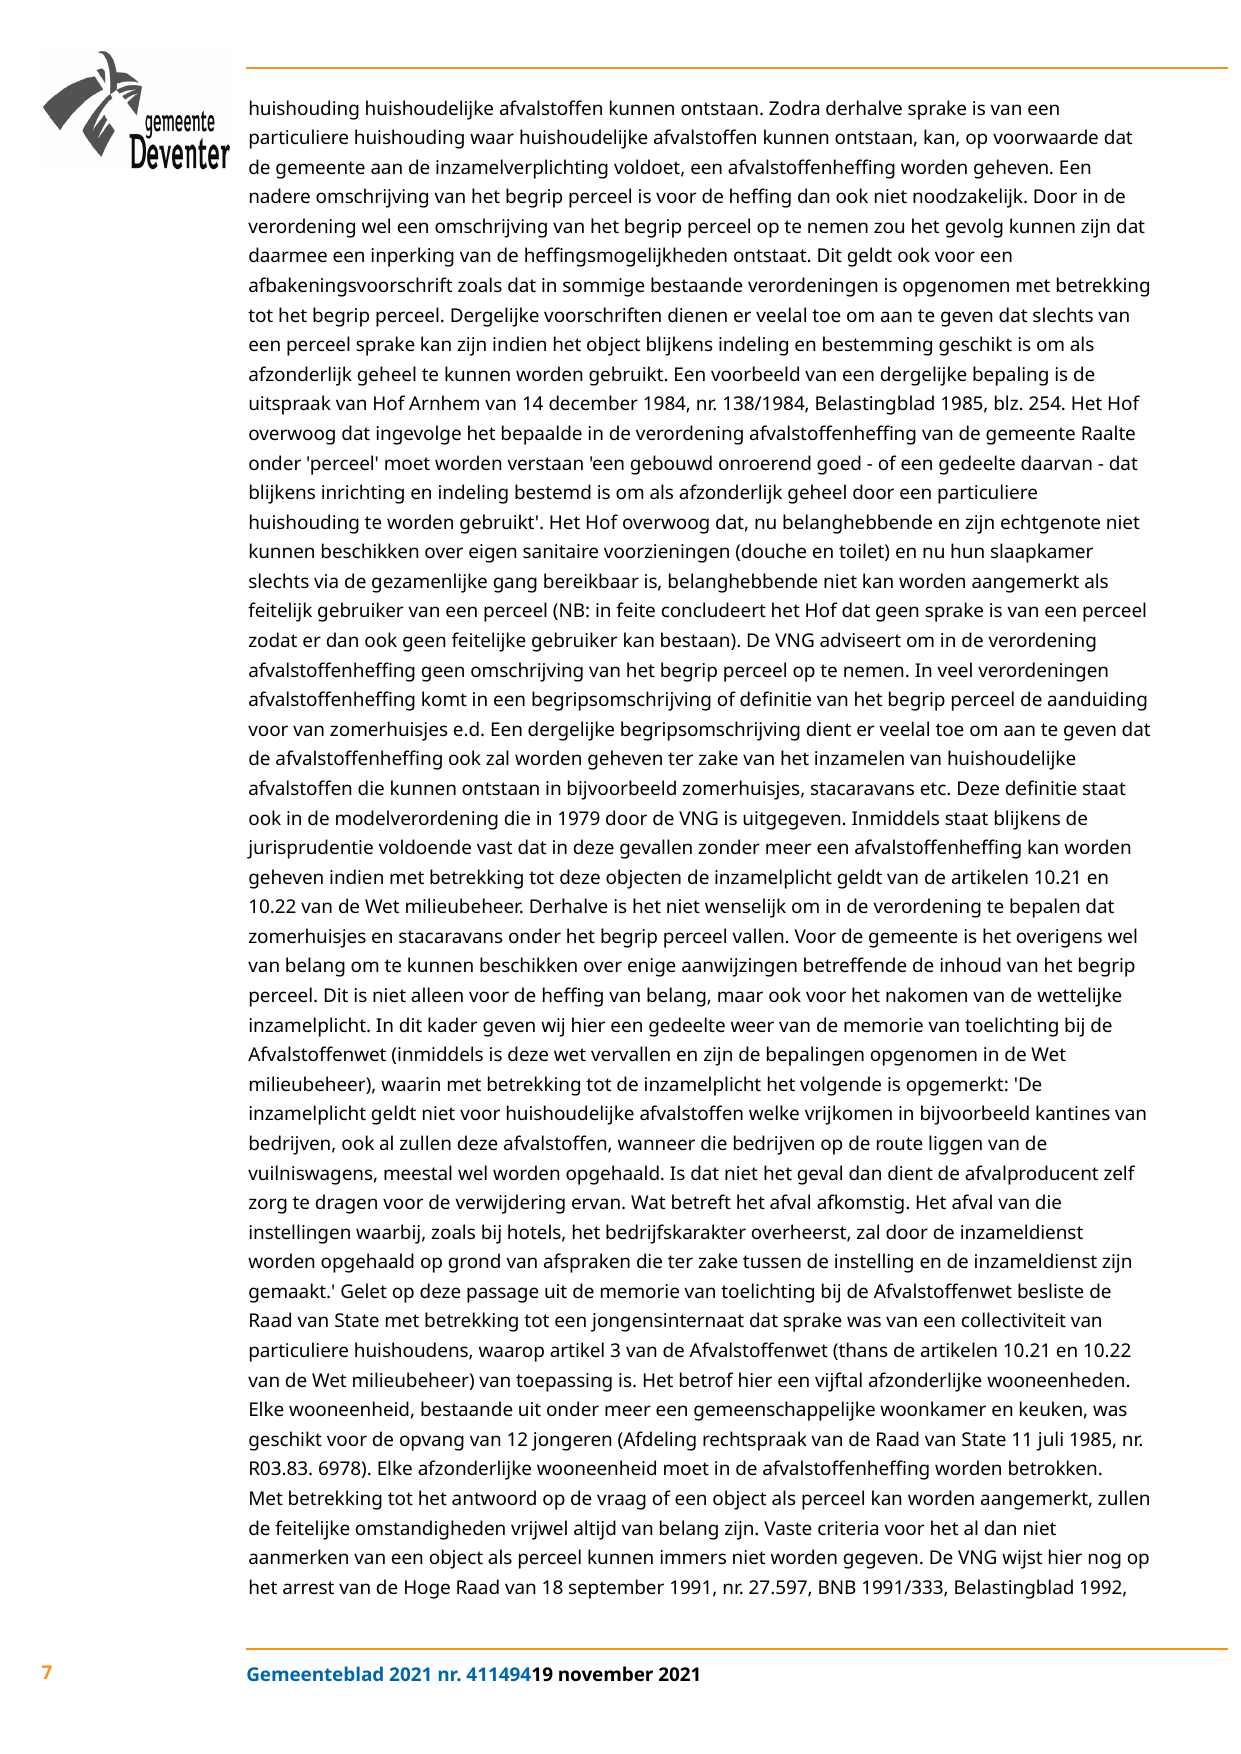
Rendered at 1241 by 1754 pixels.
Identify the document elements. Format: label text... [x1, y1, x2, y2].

picture [41, 47, 231, 172]
text huishouding huishoudelijke afvalstoffen kunnen ontstaan. Zodra derhalve sprake is van een particuliere huishouding waar huishoudelijke afvalstoffen kunnen ontstaan, kan, op voorwaarde dat de gemeente aan de inzamelverplichting voldoet, een afvalstoffenheffing worden geheven. Een nadere omschrijving van het begrip perceel is voor de heffing dan ook niet noodzakelijk. Door in de verordening wel een omschrijving van het begrip perceel op te nemen zou het gevolg kunnen zijn dat daarmee een inperking van de heffingsmogelijkheden ontstaat. Dit geldt ook voor een afbakeningsvoorschrift zoals dat in sommige bestaande verordeningen is opgenomen met betrekking tot het begrip perceel. Dergelijke voorschriften dienen er veelal toe om aan te geven dat slechts van een perceel sprake kan zijn indien het object blijkens indeling en bestemming geschikt is om als afzonderlijk geheel te kunnen worden gebruikt. Een voorbeeld van een dergelijke bepaling is de uitspraak van Hof Arnhem van 14 december 1984, nr. 138/1984, Belastingblad 1985, blz. 254. Het Hof overwoog dat ingevolge het bepaalde in de verordening afvalstoffenheffing van de gemeente Raalte onder 'perceel' moet worden verstaan 'een gebouwd onroerend goed - of een gedeelte daarvan - dat blijkens inrichting en indeling bestemd is om als afzonderlijk geheel door een particuliere huishouding te worden gebruikt'. Het Hof overwoog dat, nu belanghebbende en zijn echtgenote niet kunnen beschikken over eigen sanitaire voorzieningen (douche en toilet) en nu hun slaapkamer slechts via de gezamenlijke gang bereikbaar is, belanghebbende niet kan worden aangemerkt als feitelijk gebruiker van een perceel (NB: in feite concludeert het Hof dat geen sprake is van een perceel zodat er dan ook geen feitelijke gebruiker kan bestaan). De VNG adviseert om in de verordening afvalstoffenheffing geen omschrijving van het begrip perceel op te nemen. In veel verordeningen afvalstoffenheffing komt in een begripsomschrijving of definitie van het begrip perceel de aanduiding voor van zomerhuisjes e.d. Een dergelijke begripsomschrijving dient er veelal toe om aan te geven dat de afvalstoffenheffing ook zal worden geheven ter zake van het inzamelen van huishoudelijke afvalstoffen die kunnen ontstaan in bijvoorbeeld zomerhuisjes, stacaravans etc. Deze definitie staat ook in de modelverordening die in 1979 door de VNG is uitgegeven. Inmiddels staat blijkens de jurisprudentie voldoende vast dat in deze gevallen zonder meer een afvalstoffenheffing kan worden geheven indien met betrekking tot deze objecten de inzamelplicht geldt van de artikelen 10.21 en 10.22 van de Wet milieubeheer. Derhalve is het niet wenselijk om in de verordening te bepalen dat zomerhuisjes en stacaravans onder het begrip perceel vallen. Voor de gemeente is het overigens wel van belang om te kunnen beschikken over enige aanwijzingen betreffende de inhoud van het begrip perceel. Dit is niet alleen voor de heffing van belang, maar ook voor het nakomen van de wettelijke inzamelplicht. In dit kader geven wij hier een gedeelte weer van de memorie van toelichting bij de Afvalstoffenwet (inmiddels is deze wet vervallen en zijn de bepalingen opgenomen in de Wet milieubeheer), waarin met betrekking tot de inzamelplicht het volgende is opgemerkt: 'De inzamelplicht geldt niet voor huishoudelijke afvalstoffen welke vrijkomen in bijvoorbeeld kantines van bedrijven, ook al zullen deze afvalstoffen, wanneer die bedrijven op de route liggen van de vuilniswagens, meestal wel worden opgehaald. Is dat niet het geval dan dient de afvalproducent zelf zorg te dragen voor de verwijdering ervan. Wat betreft het afval afkomstig. Het afval van die instellingen waarbij, zoals bij hotels, het bedrijfskarakter overheerst, zal door de inzameldienst worden opgehaald op grond van afspraken die ter zake tussen de instelling en de inzameldienst zijn gemaakt.' Gelet op deze passage uit de memorie van toelichting bij de Afvalstoffenwet besliste de Raad van State met betrekking tot een jongensinternaat dat sprake was van een collectiviteit van particuliere huishoudens, waarop artikel 3 van de Afvalstoffenwet (thans de artikelen 10.21 en 10.22 van de Wet milieubeheer) van toepassing is. Het betrof hier een vijftal afzonderlijke wooneenheden. Elke wooneenheid, bestaande uit onder meer een gemeenschappelijke woonkamer en keuken, was geschikt voor de opvang van 12 jongeren (Afdeling rechtspraak van de Raad van State 11 juli 1985, nr. R03.83. 6978). Elke afzonderlijke wooneenheid moet in de afvalstoffenheffing worden betrokken. [248, 95, 1152, 1481]
text Met betrekking tot het antwoord op de vraag of een object als perceel kan worden aangemerkt, zullen de feitelijke omstandigheden vrijwel altijd van belang zijn. Vaste criteria voor het al dan niet aanmerken van een object als perceel kunnen immers niet worden gegeven. De VNG wijst hier nog op het arrest van de Hoge Raad van 18 september 1991, nr. 27.597, BNB 1991/333, Belastingblad 1992, [248, 1485, 1152, 1600]
